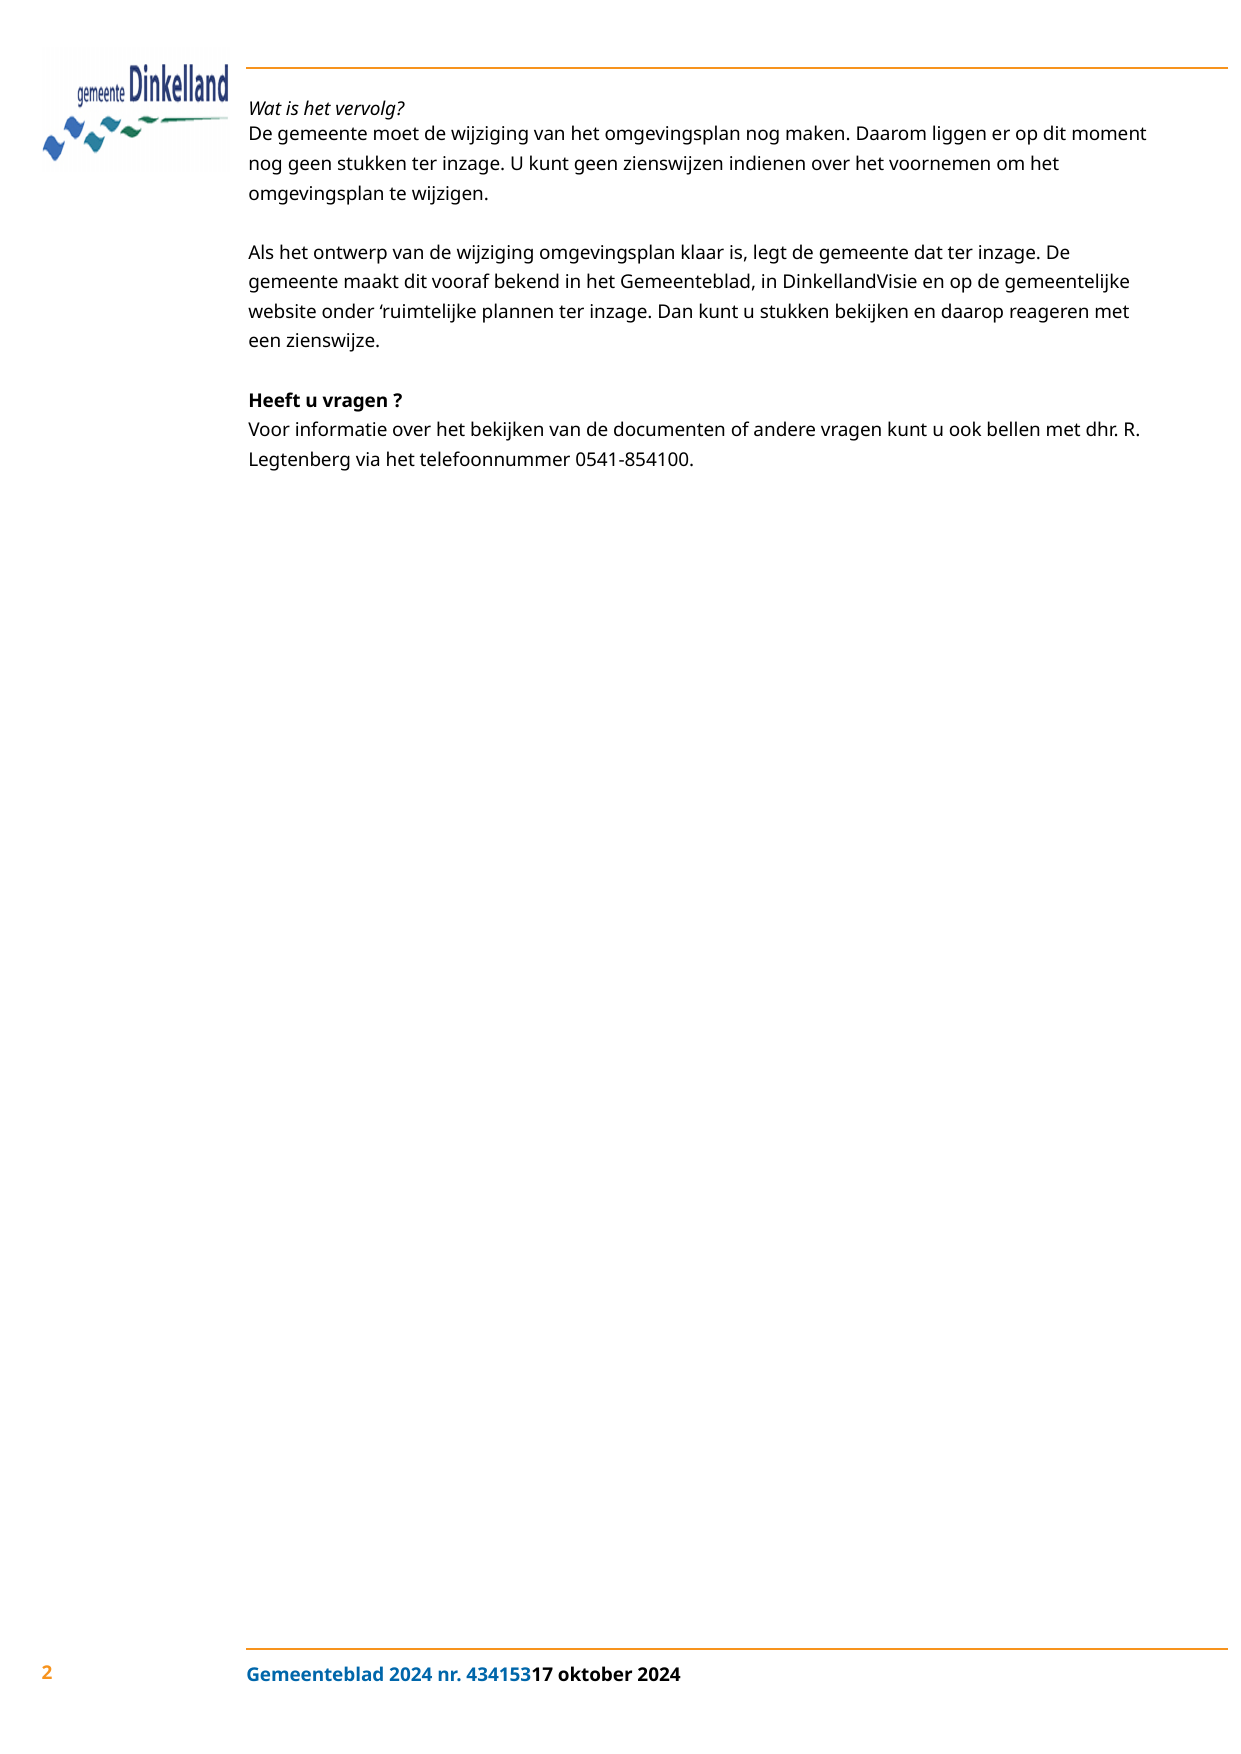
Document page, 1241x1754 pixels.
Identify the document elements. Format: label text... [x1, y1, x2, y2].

text De gemeente moet de wijziging van het omgevingsplan nog maken. Daarom liggen er op dit moment nog geen stukken ter inzage. U kunt geen zienswijzen indienen over het voornemen om het omgevingsplan te wijzigen. [248, 121, 1152, 205]
text Wat is het vervolg? [248, 95, 1152, 121]
picture [41, 47, 231, 172]
text Voor informatie over het bekijken van de documenten of andere vragen kunt u ook bellen met dhr. R. Legtenberg via het telefoonnummer 0541-854100. [248, 416, 1152, 472]
text Heeft u vragen ? [248, 387, 1152, 412]
text Als het ontwerp van de wijziging omgevingsplan klaar is, legt de gemeente dat ter inzage. De gemeente maakt dit vooraf bekend in het Gemeenteblad, in DinkellandVisie en op de gemeentelijke website onder ‘ruimtelijke plannen ter inzage. Dan kunt u stukken bekijken en daarop reageren met een zienswijze. [248, 239, 1152, 353]
